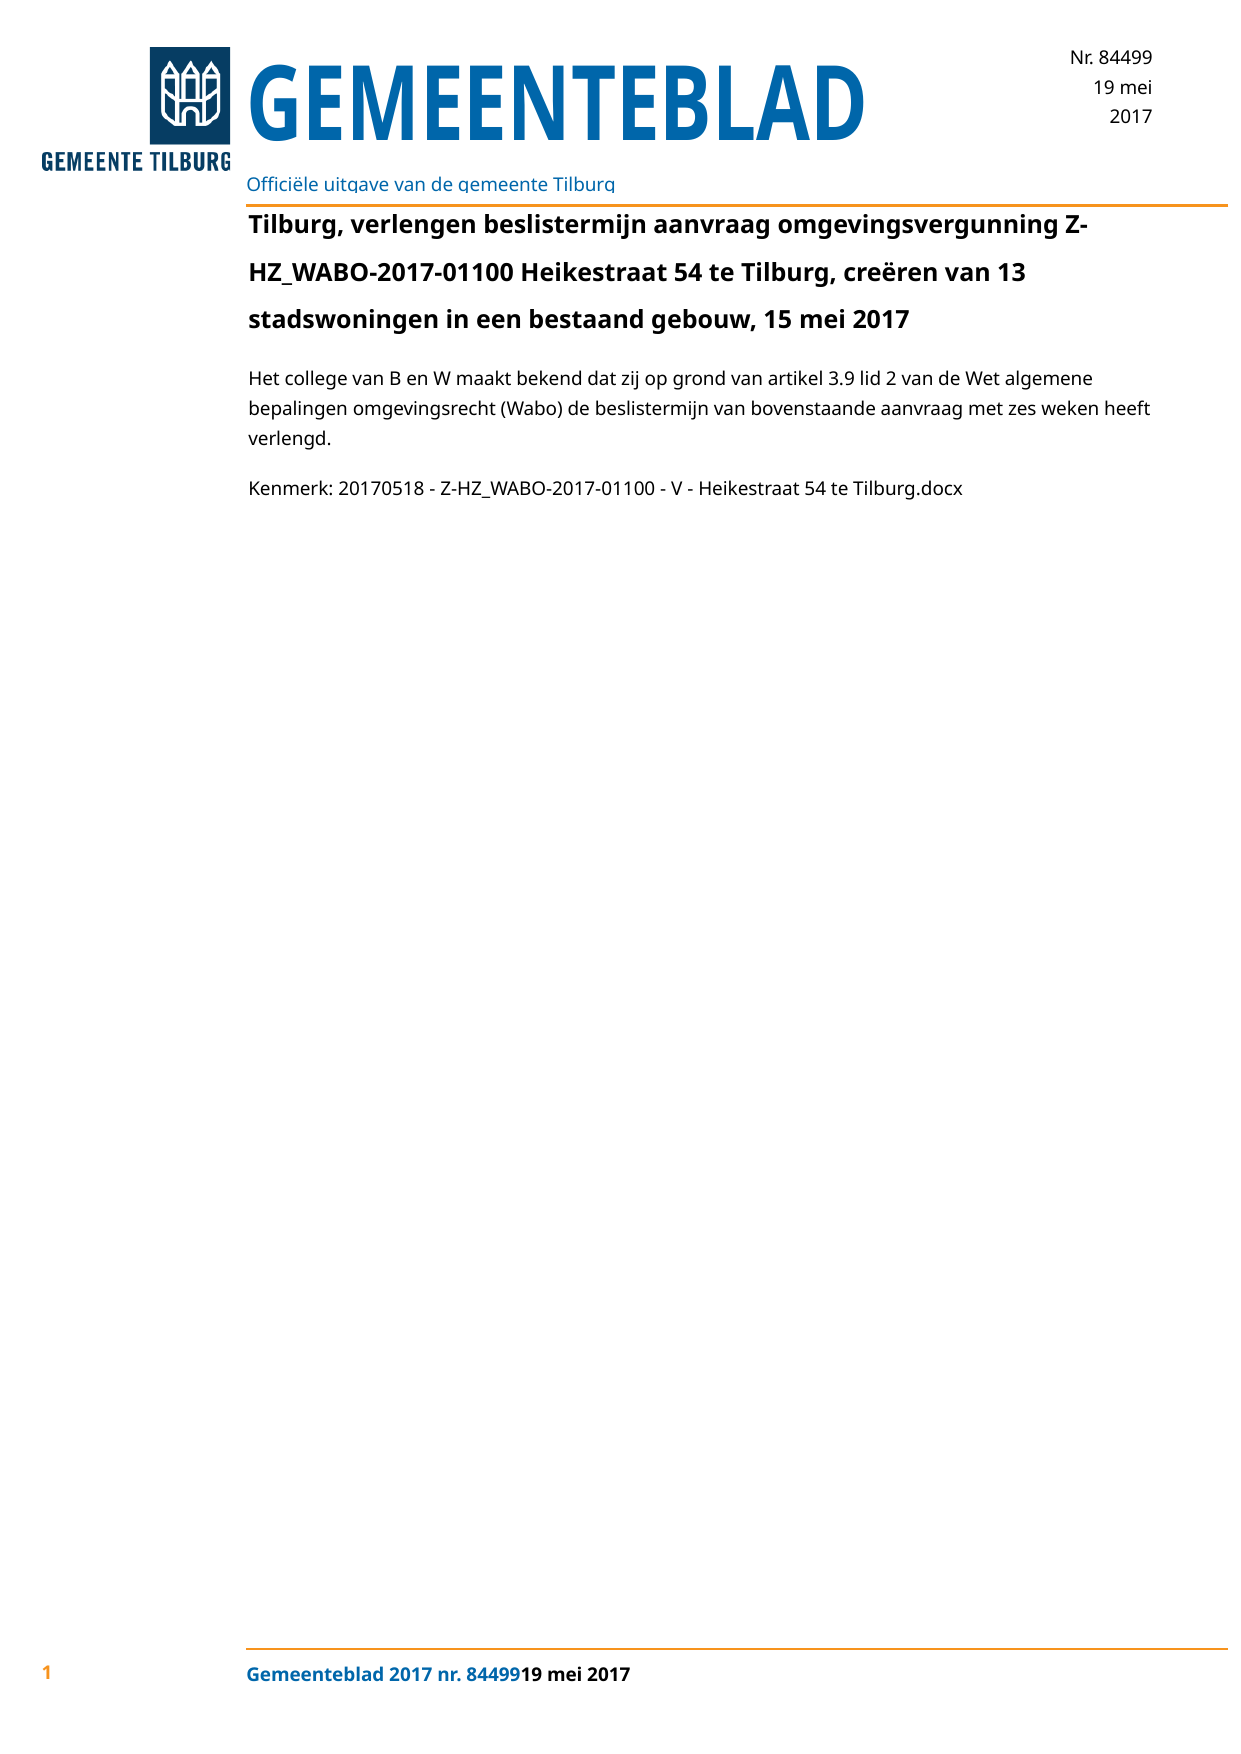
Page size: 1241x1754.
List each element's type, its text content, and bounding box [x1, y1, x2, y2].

text Tilburg, verlengen beslistermijn aanvraag omgevingsvergunning Z-HZ_WABO-2017-01100 Heikestraat 54 te Tilburg, creëren van 13 stadswoningen in een bestaand gebouw, 15 mei 2017 [248, 207, 1152, 336]
text Kenmerk: 20170518 - Z-HZ_WABO-2017-01100 - V - Heikestraat 54 te Tilburg.docx [248, 475, 1152, 501]
text Het college van B en W maakt bekend dat zij op grond van artikel 3.9 lid 2 van de Wet algemene bepalingen omgevingsrecht (Wabo) de beslistermijn van bovenstaande aanvraag met zes weken heeft verlengd. [248, 366, 1152, 450]
picture [41, 47, 231, 172]
